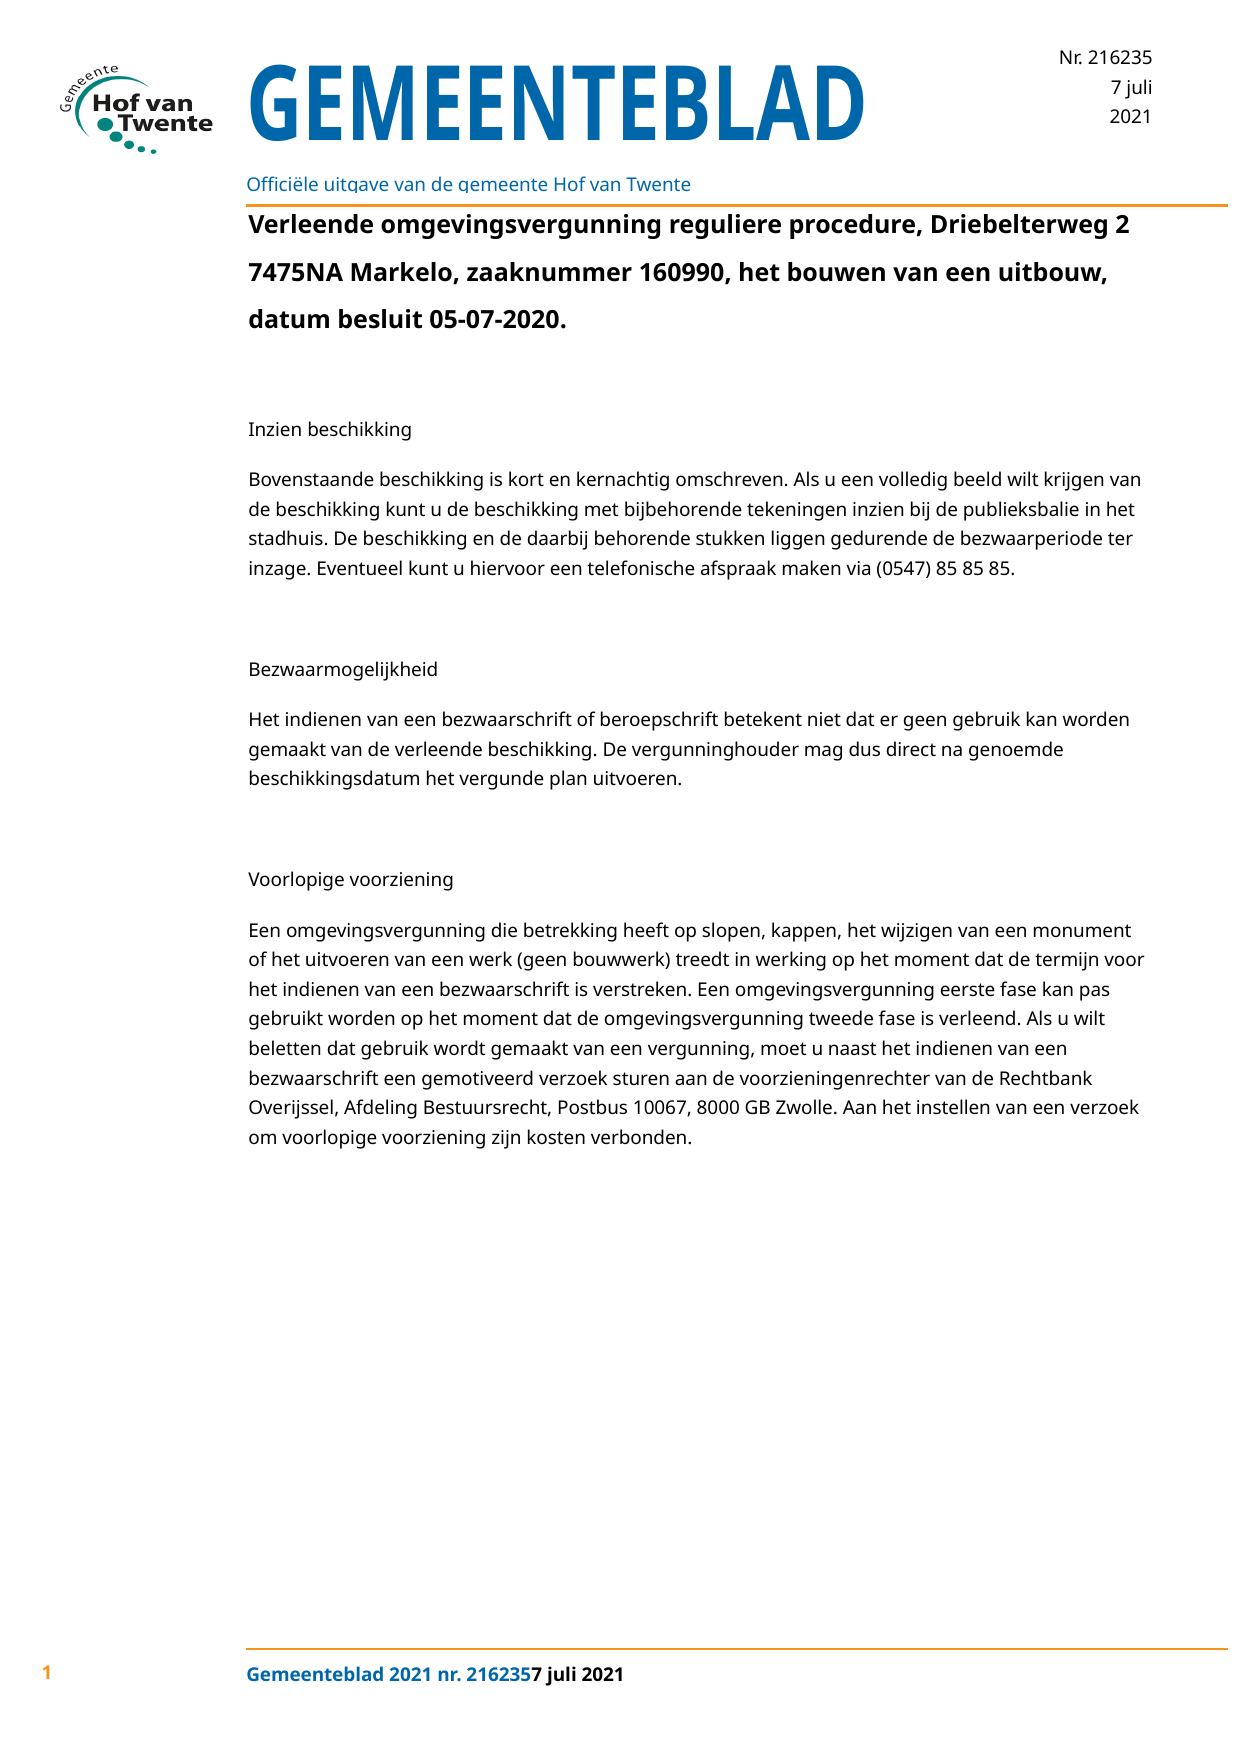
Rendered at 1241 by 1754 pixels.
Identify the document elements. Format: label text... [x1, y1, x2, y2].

text Bovenstaande beschikking is kort en kernachtig omschreven. Als u een volledig beeld wilt krijgen van de beschikking kunt u de beschikking met bijbehorende tekeningen inzien bij de publieksbalie in het stadhuis. De beschikking en de daarbij behorende stukken liggen gedurende de bezwaarperiode ter inzage. Eventueel kunt u hiervoor een telefonische afspraak maken via (0547) 85 85 85. [248, 466, 1152, 581]
picture [41, 47, 231, 172]
text Inzien beschikking [248, 416, 1152, 442]
text Voorlopige voorziening [248, 866, 1152, 892]
text Een omgevingsvergunning die betrekking heeft op slopen, kappen, het wijzigen van een monument of het uitvoeren van een werk (geen bouwwerk) treedt in werking op het moment dat de termijn voor het indienen van een bezwaarschrift is verstreken. Een omgevingsvergunning eerste fase kan pas gebruikt worden op het moment dat de omgevingsvergunning tweede fase is verleend. Als u wilt beletten dat gebruik wordt gemaakt van een vergunning, moet u naast het indienen van een bezwaarschrift een gemotiveerd verzoek sturen aan de voorzieningenrechter van de Rechtbank Overijssel, Afdeling Bestuursrecht, Postbus 10067, 8000 GB Zwolle. Aan het instellen van een verzoek om voorlopige voorziening zijn kosten verbonden. [248, 917, 1152, 1149]
text Het indienen van een bezwaarschrift of beroepschrift betekent niet dat er geen gebruik kan worden gemaakt van de verleende beschikking. De vergunninghouder mag dus direct na genoemde beschikkingsdatum het vergunde plan uitvoeren. [248, 706, 1152, 791]
text Bezwaarmogelijkheid [248, 656, 1152, 682]
text Verleende omgevingsvergunning reguliere procedure, Driebelterweg 2 7475NA Markelo, zaaknummer 160990, het bouwen van een uitbouw, datum besluit 05-07-2020. [248, 207, 1152, 336]
